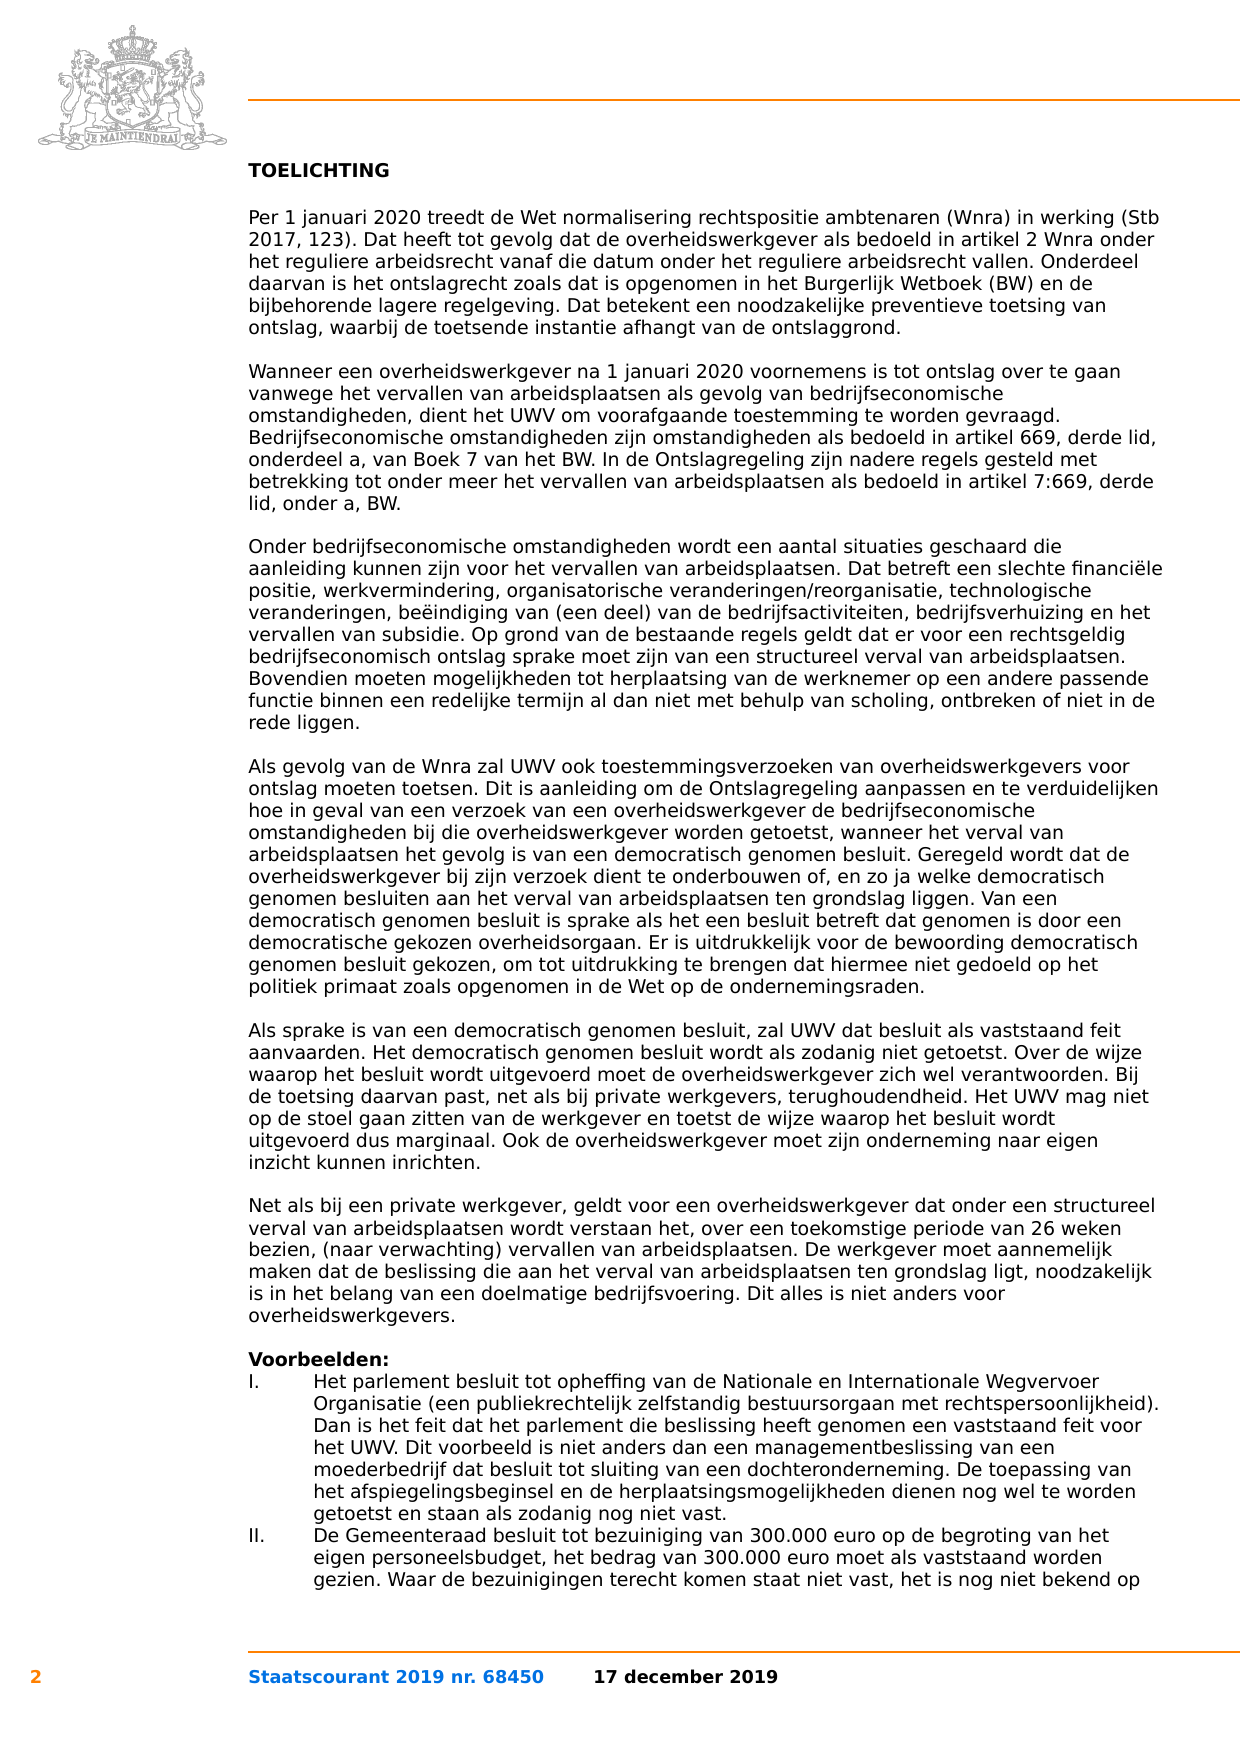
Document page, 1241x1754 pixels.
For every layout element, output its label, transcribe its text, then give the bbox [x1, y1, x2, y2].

picture [38, 25, 227, 150]
text Als sprake is van een democratisch genomen besluit, zal UWV dat besluit als vaststaand feit aanvaarden. Het democratisch genomen besluit wordt als zodanig niet getoetst. Over de wijze waarop het besluit wordt uitgevoerd moet de overheidswerkgever zich wel verantwoorden. Bij de toetsing daarvan past, net als bij private werkgevers, terughoudendheid. Het UWV mag niet op de stoel gaan zitten van de werkgever en toetst de wijze waarop het besluit wordt uitgevoerd dus marginaal. Ook de overheidswerkgever moet zijn onderneming naar eigen inzicht kunnen inrichten. [248, 1020, 1163, 1173]
text Voorbeelden: [248, 1349, 1163, 1371]
text Net als bij een private werkgever, geldt voor een overheidswerkgever dat onder een structureel verval van arbeidsplaatsen wordt verstaan het, over een toekomstige periode van 26 weken bezien, (naar verwachting) vervallen van arbeidsplaatsen. De werkgever moet aannemelijk maken dat de beslissing die aan het verval van arbeidsplaatsen ten grondslag ligt, noodzakelijk is in het belang van een doelmatige bedrijfsvoering. Dit alles is niet anders voor overheidswerkgevers. [248, 1195, 1163, 1327]
subtitle TOELICHTING [248, 160, 1163, 182]
text Onder bedrijfseconomische omstandigheden wordt een aantal situaties geschaard die aanleiding kunnen zijn voor het vervallen van arbeidsplaatsen. Dat betreft een slechte financiële positie, werkvermindering, organisatorische veranderingen/reorganisatie, technologische veranderingen, beëindiging van (een deel) van de bedrijfsactiviteiten, bedrijfsverhuizing en het vervallen van subsidie. Op grond van de bestaande regels geldt dat er voor een rechtsgeldig bedrijfseconomisch ontslag sprake moet zijn van een structureel verval van arbeidsplaatsen. Bovendien moeten mogelijkheden tot herplaatsing van de werknemer op een andere passende functie binnen een redelijke termijn al dan niet met behulp van scholing, ontbreken of niet in de rede liggen. [248, 536, 1163, 734]
text Als gevolg van de Wnra zal UWV ook toestemmingsverzoeken van overheidswerkgevers voor ontslag moeten toetsen. Dit is aanleiding om de Ontslagregeling aanpassen en te verduidelijken hoe in geval van een verzoek van een overheidswerkgever de bedrijfseconomische omstandigheden bij die overheidswerkgever worden getoetst, wanneer het verval van arbeidsplaatsen het gevolg is van een democratisch genomen besluit. Geregeld wordt dat de overheidswerkgever bij zijn verzoek dient te onderbouwen of, en zo ja welke democratisch genomen besluiten aan het verval van arbeidsplaatsen ten grondslag liggen. Van een democratisch genomen besluit is sprake als het een besluit betreft dat genomen is door een democratische gekozen overheidsorgaan. Er is uitdrukkelijk voor de bewoording democratisch genomen besluit gekozen, om tot uitdrukking te brengen dat hiermee niet gedoeld op het politiek primaat zoals opgenomen in de Wet op de ondernemingsraden. [248, 756, 1163, 998]
text II. De Gemeenteraad besluit tot bezuiniging van 300.000 euro op de begroting van het eigen personeelsbudget, het bedrag van 300.000 euro moet als vaststaand worden gezien. Waar de bezuinigingen terecht komen staat niet vast, het is nog niet bekend op [248, 1525, 1163, 1591]
text Wanneer een overheidswerkgever na 1 januari 2020 voornemens is tot ontslag over te gaan vanwege het vervallen van arbeidsplaatsen als gevolg van bedrijfseconomische omstandigheden, dient het UWV om voorafgaande toestemming te worden gevraagd. Bedrijfseconomische omstandigheden zijn omstandigheden als bedoeld in artikel 669, derde lid, onderdeel a, van Boek 7 van het BW. In de Ontslagregeling zijn nadere regels gesteld met betrekking tot onder meer het vervallen van arbeidsplaatsen als bedoeld in artikel 7:669, derde lid, onder a, BW. [248, 361, 1163, 514]
text I. Het parlement besluit tot opheffing van de Nationale en Internationale Wegvervoer Organisatie (een publiekrechtelijk zelfstandig bestuursorgaan met rechtspersoonlijkheid). Dan is het feit dat het parlement die beslissing heeft genomen een vaststaand feit voor het UWV. Dit voorbeeld is niet anders dan een managementbeslissing van een moederbedrijf dat besluit tot sluiting van een dochteronderneming. De toepassing van het afspiegelingsbeginsel en de herplaatsingsmogelijkheden dienen nog wel te worden getoetst en staan als zodanig nog niet vast. [248, 1371, 1163, 1525]
text Per 1 januari 2020 treedt de Wet normalisering rechtspositie ambtenaren (Wnra) in werking (Stb 2017, 123). Dat heeft tot gevolg dat de overheidswerkgever als bedoeld in artikel 2 Wnra onder het reguliere arbeidsrecht vanaf die datum onder het reguliere arbeidsrecht vallen. Onderdeel daarvan is het ontslagrecht zoals dat is opgenomen in het Burgerlijk Wetboek (BW) en de bijbehorende lagere regelgeving. Dat betekent een noodzakelijke preventieve toetsing van ontslag, waarbij de toetsende instantie afhangt van de ontslaggrond. [248, 207, 1163, 339]
